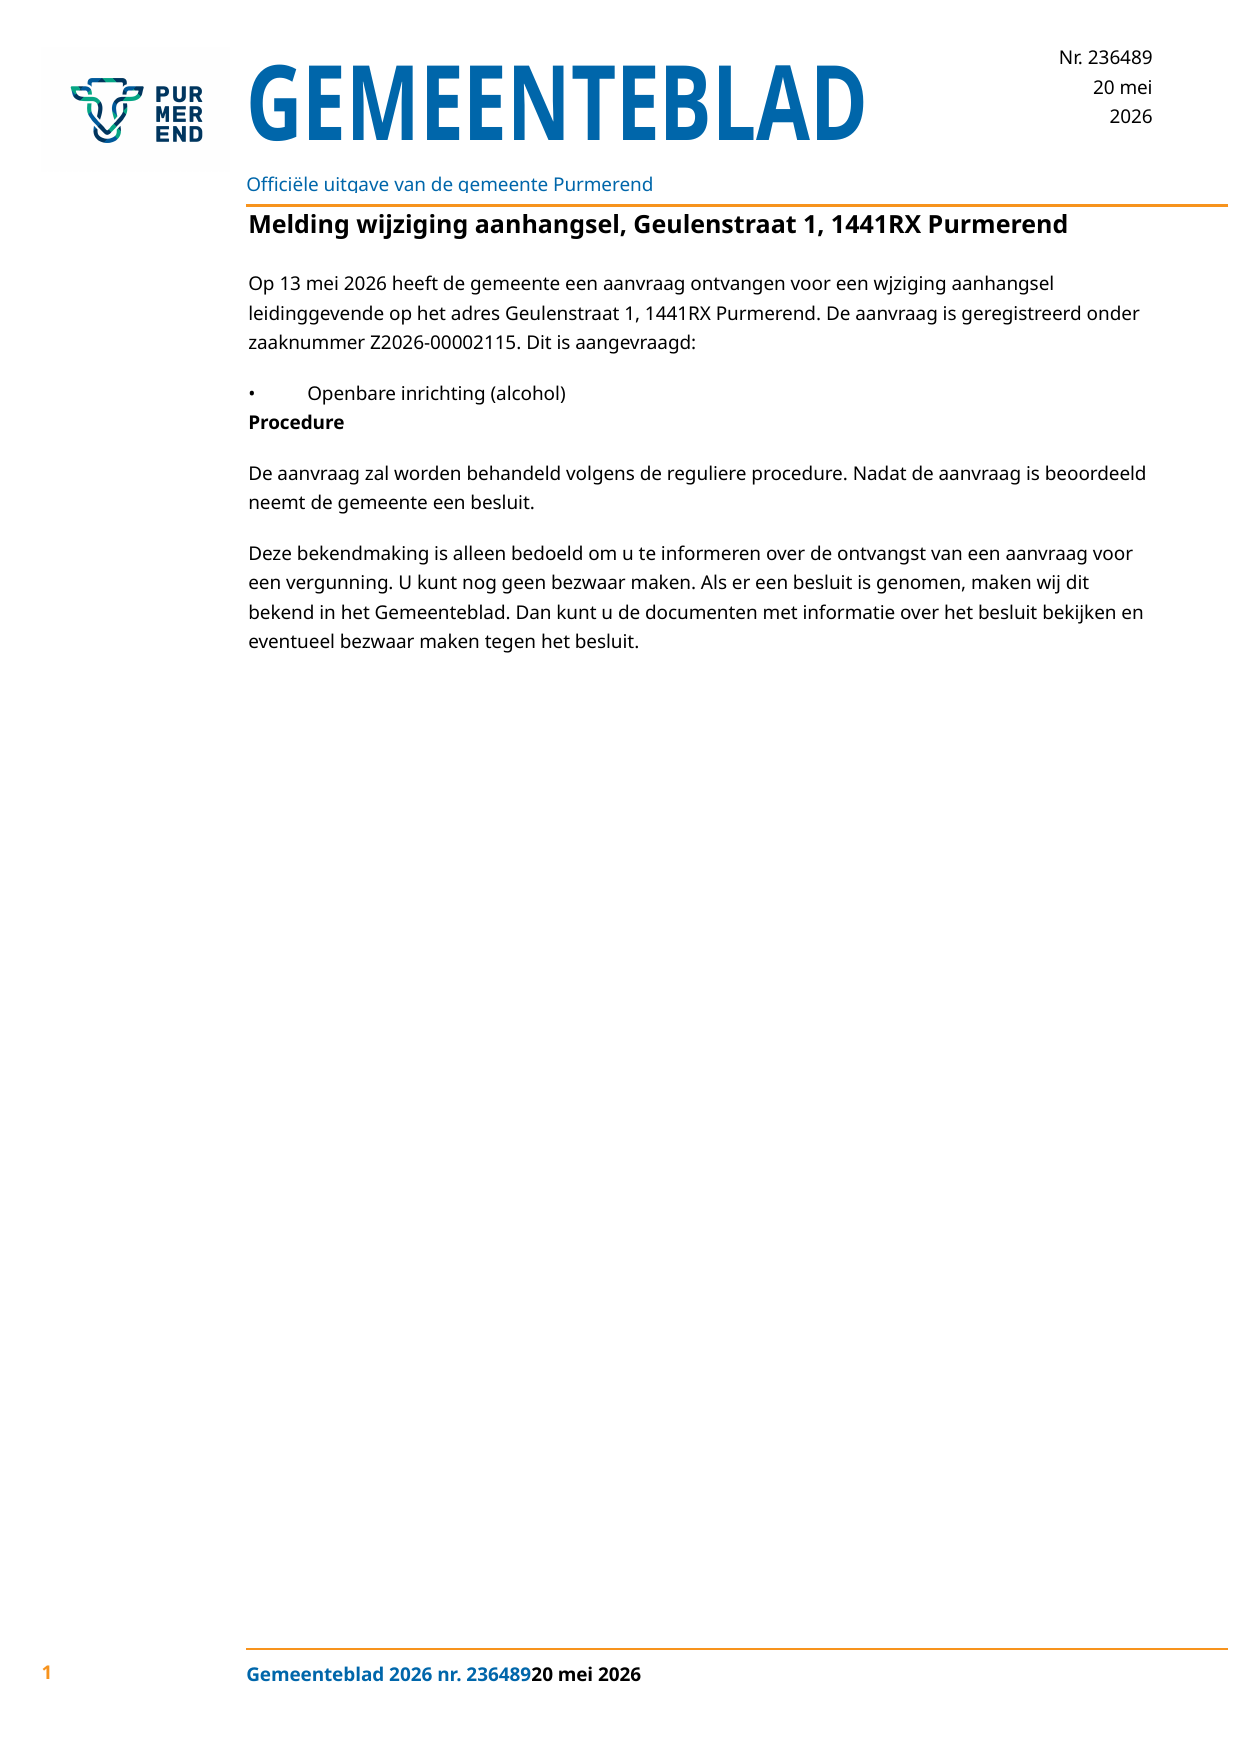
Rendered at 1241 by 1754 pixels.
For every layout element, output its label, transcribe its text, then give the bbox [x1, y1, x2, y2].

text Deze bekendmaking is alleen bedoeld om u te informeren over de ontvangst van een aanvraag voor een vergunning. U kunt nog geen bezwaar maken. Als er een besluit is genomen, maken wij dit bekend in het Gemeenteblad. Dan kunt u de documenten met informatie over het besluit bekijken en eventueel bezwaar maken tegen het besluit. [248, 540, 1152, 654]
text Melding wijziging aanhangsel, Geulenstraat 1, 1441RX Purmerend [248, 207, 1152, 241]
list Openbare inrichting (alcohol) [248, 380, 1152, 406]
text Procedure [248, 409, 1152, 435]
text Op 13 mei 2026 heeft de gemeente een aanvraag ontvangen voor een wjziging aanhangsel leidinggevende op het adres Geulenstraat 1, 1441RX Purmerend. De aanvraag is geregistreerd onder zaaknummer Z2026-00002115. Dit is aangevraagd: [248, 270, 1152, 355]
text De aanvraag zal worden behandeld volgens de reguliere procedure. Nadat de aanvraag is beoordeeld neemt de gemeente een besluit. [248, 460, 1152, 515]
picture [41, 47, 231, 172]
